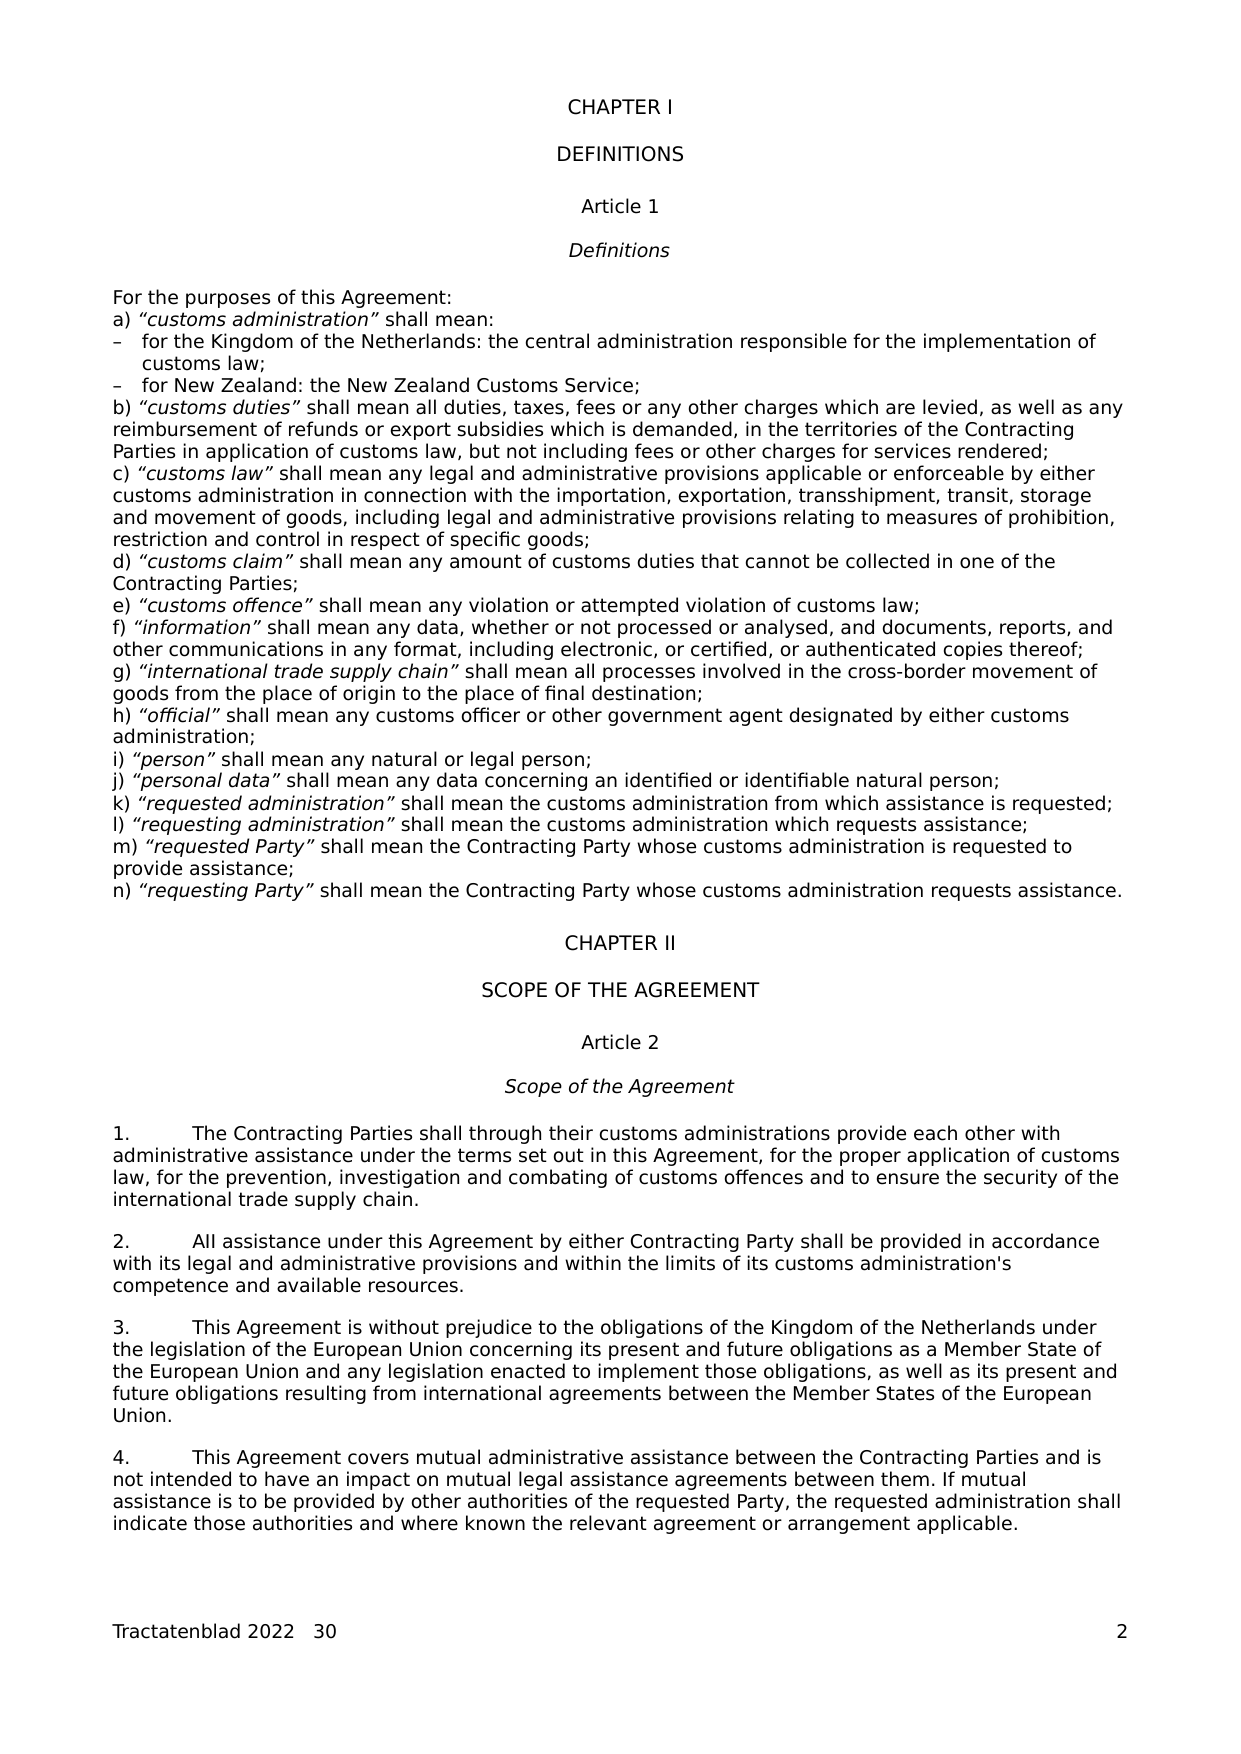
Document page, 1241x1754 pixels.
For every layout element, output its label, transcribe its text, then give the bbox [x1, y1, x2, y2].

text g) “international trade supply chain” shall mean all processes involved in the cross-border movement of goods from the place of origin to the place of final destination; [112, 661, 1128, 704]
text 2. AII assistance under this Agreement by either Contracting Party shall be provided in accordance with its legal and administrative provisions and within the limits of its customs administration's competence and available resources. [112, 1231, 1128, 1297]
text i) “person” shall mean any natural or legal person; [112, 748, 1128, 770]
text For the purposes of this Agreement: [112, 287, 1128, 309]
text c) “customs law” shall mean any legal and administrative provisions applicable or enforceable by either customs administration in connection with the importation, exportation, transshipment, transit, storage and movement of goods, including legal and administrative provisions relating to measures of prohibition, restriction and control in respect of specific goods; [112, 463, 1128, 551]
text d) “customs claim” shall mean any amount of customs duties that cannot be collected in one of the Contracting Parties; [112, 551, 1128, 594]
text – for the Kingdom of the Netherlands: the central administration responsible for the implementation of customs law; [112, 331, 1128, 375]
text – for New Zealand: the New Zealand Customs Service; [112, 375, 1128, 397]
subtitle Article 2 Scope of the Agreement [112, 1032, 1128, 1098]
subtitle CHAPTER I DEFINITIONS [112, 96, 1128, 166]
text e) “customs offence” shall mean any violation or attempted violation of customs law; [112, 594, 1128, 617]
text n) “requesting Party” shall mean the Contracting Party whose customs administration requests assistance. [112, 880, 1128, 902]
text h) “official” shall mean any customs officer or other government agent designated by either customs administration; [112, 704, 1128, 748]
text l) “requesting administration” shall mean the customs administration which requests assistance; [112, 814, 1128, 836]
text k) “requested administration” shall mean the customs administration from which assistance is requested; [112, 792, 1128, 814]
text b) “customs duties” shall mean all duties, taxes, fees or any other charges which are levied, as well as any reimbursement of refunds or export subsidies which is demanded, in the territories of the Contracting Parties in application of customs law, but not including fees or other charges for services rendered; [112, 397, 1128, 463]
text 3. This Agreement is without prejudice to the obligations of the Kingdom of the Netherlands under the legislation of the European Union concerning its present and future obligations as a Member State of the European Union and any legislation enacted to implement those obligations, as well as its present and future obligations resulting from international agreements between the Member States of the European Union. [112, 1317, 1128, 1427]
subtitle Article 1 Definitions [112, 196, 1128, 262]
text f) “information” shall mean any data, whether or not processed or analysed, and documents, reports, and other communications in any format, including electronic, or certified, or authenticated copies thereof; [112, 617, 1128, 661]
text a) “customs administration” shall mean: [112, 309, 1128, 331]
text m) “requested Party” shall mean the Contracting Party whose customs administration is requested to provide assistance; [112, 836, 1128, 880]
subtitle CHAPTER II SCOPE OF THE AGREEMENT [112, 932, 1128, 1002]
text j) “personal data” shall mean any data concerning an identified or identifiable natural person; [112, 770, 1128, 792]
text 4. This Agreement covers mutual administrative assistance between the Contracting Parties and is not intended to have an impact on mutual legal assistance agreements between them. If mutual assistance is to be provided by other authorities of the requested Party, the requested administration shall indicate those authorities and where known the relevant agreement or arrangement applicable. [112, 1447, 1128, 1535]
text 1. The Contracting Parties shall through their customs administrations provide each other with administrative assistance under the terms set out in this Agreement, for the proper application of customs law, for the prevention, investigation and combating of customs offences and to ensure the security of the international trade supply chain. [112, 1123, 1128, 1211]
